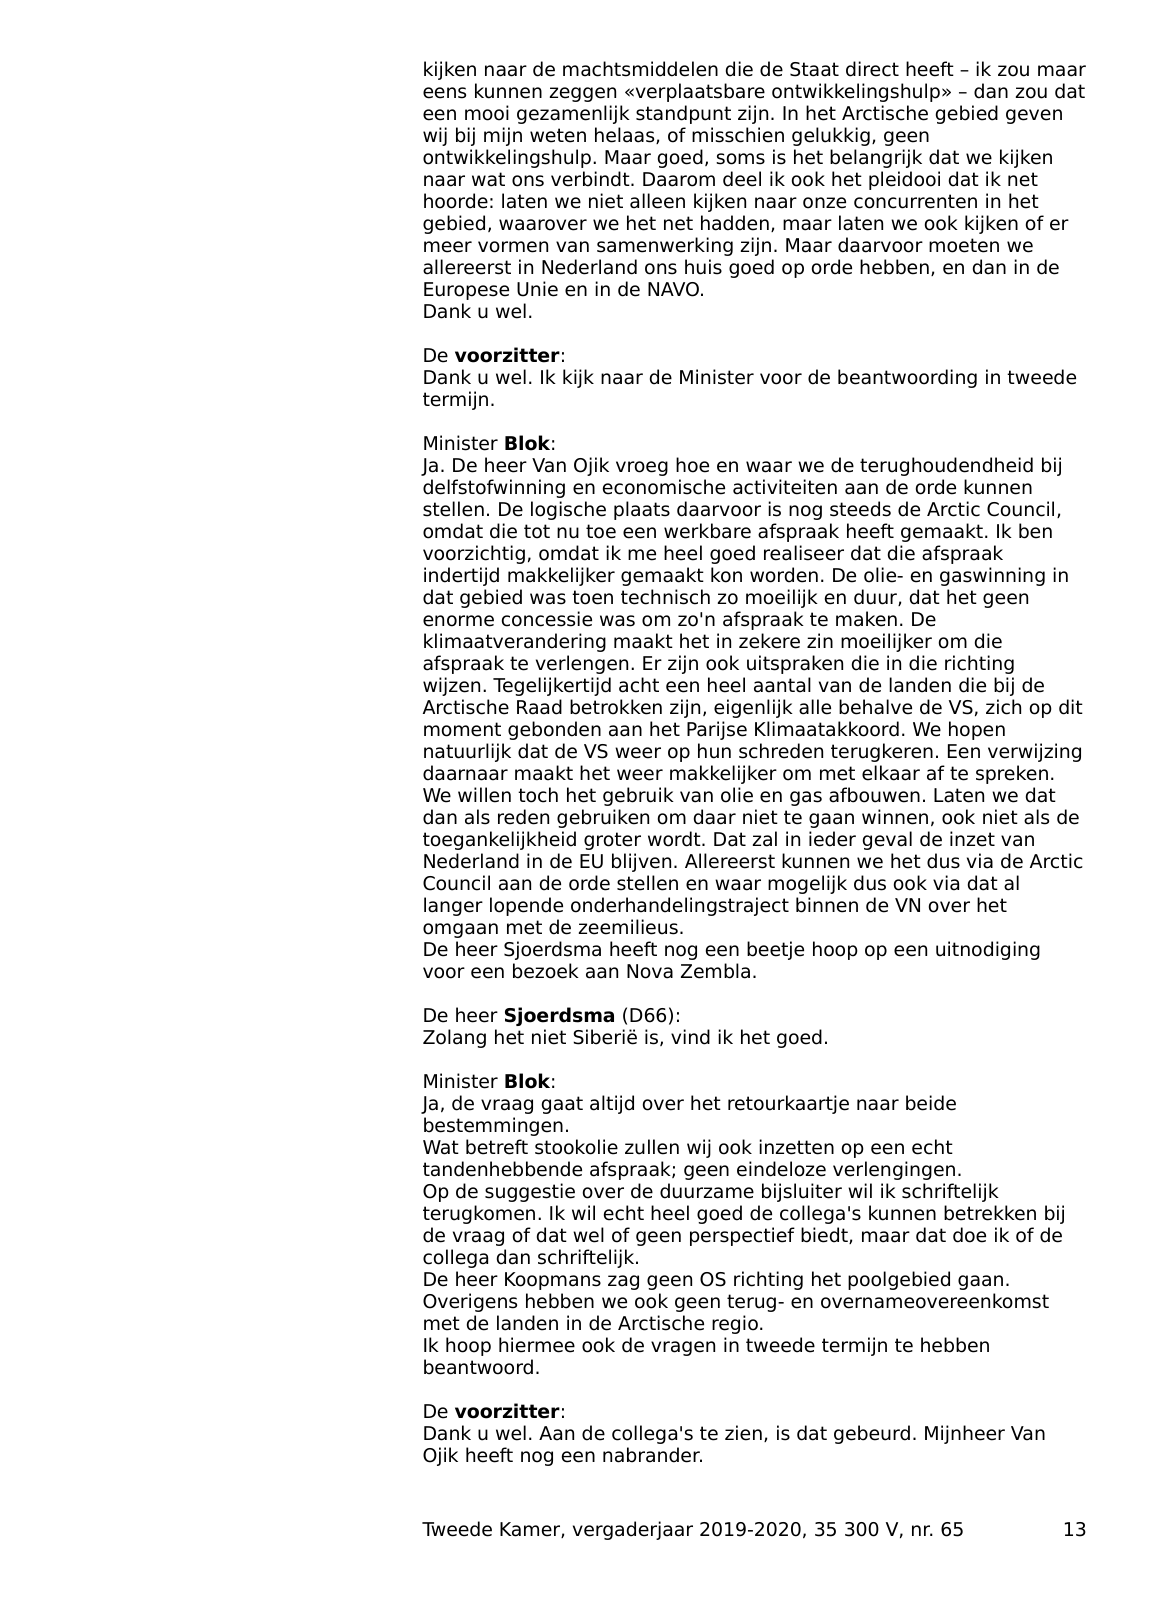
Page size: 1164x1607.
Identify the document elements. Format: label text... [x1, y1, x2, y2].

text Ik hoop hiermee ook de vragen in tweede termijn te hebben beantwoord. [422, 1335, 1087, 1379]
text De heer Sjoerdsma (D66): [422, 1005, 1087, 1027]
text kijken naar de machtsmiddelen die de Staat direct heeft – ik zou maar eens kunnen zeggen «verplaatsbare ontwikkelingshulp» – dan zou dat een mooi gezamenlijk standpunt zijn. In het Arctische gebied geven wij bij mijn weten helaas, of misschien gelukkig, geen ontwikkelingshulp. Maar goed, soms is het belangrijk dat we kijken naar wat ons verbindt. Daarom deel ik ook het pleidooi dat ik net hoorde: laten we niet alleen kijken naar onze concurrenten in het gebied, waarover we het net hadden, maar laten we ook kijken of er meer vormen van samenwerking zijn. Maar daarvoor moeten we allereerst in Nederland ons huis goed op orde hebben, en dan in de Europese Unie en in de NAVO. [422, 59, 1087, 301]
text De voorzitter: [422, 1401, 1087, 1423]
text Zolang het niet Siberië is, vind ik het goed. [422, 1027, 1087, 1049]
text De heer Sjoerdsma heeft nog een beetje hoop op een uitnodiging voor een bezoek aan Nova Zembla. [422, 939, 1087, 983]
text Ja, de vraag gaat altijd over het retourkaartje naar beide bestemmingen. [422, 1093, 1087, 1137]
text Dank u wel. [422, 301, 1087, 323]
text Wat betreft stookolie zullen wij ook inzetten op een echt tandenhebbende afspraak; geen eindeloze verlengingen. [422, 1137, 1087, 1181]
text Dank u wel. Aan de collega's te zien, is dat gebeurd. Mijnheer Van Ojik heeft nog een nabrander. [422, 1423, 1087, 1467]
text Minister Blok: [422, 433, 1087, 455]
text De voorzitter: [422, 345, 1087, 367]
text De heer Koopmans zag geen OS richting het poolgebied gaan. Overigens hebben we ook geen terug- en overnameovereenkomst met de landen in de Arctische regio. [422, 1269, 1087, 1335]
text Dank u wel. Ik kijk naar de Minister voor de beantwoording in tweede termijn. [422, 367, 1087, 411]
text Ja. De heer Van Ojik vroeg hoe en waar we de terughoudendheid bij delfstofwinning en economische activiteiten aan de orde kunnen stellen. De logische plaats daarvoor is nog steeds de Arctic Council, omdat die tot nu toe een werkbare afspraak heeft gemaakt. Ik ben voorzichtig, omdat ik me heel goed realiseer dat die afspraak indertijd makkelijker gemaakt kon worden. De olie- en gaswinning in dat gebied was toen technisch zo moeilijk en duur, dat het geen enorme concessie was om zo'n afspraak te maken. De klimaatverandering maakt het in zekere zin moeilijker om die afspraak te verlengen. Er zijn ook uitspraken die in die richting wijzen. Tegelijkertijd acht een heel aantal van de landen die bij de Arctische Raad betrokken zijn, eigenlijk alle behalve de VS, zich op dit moment gebonden aan het Parijse Klimaatakkoord. We hopen natuurlijk dat de VS weer op hun schreden terugkeren. Een verwijzing daarnaar maakt het weer makkelijker om met elkaar af te spreken. We willen toch het gebruik van olie en gas afbouwen. Laten we dat dan als reden gebruiken om daar niet te gaan winnen, ook niet als de toegankelijkheid groter wordt. Dat zal in ieder geval de inzet van Nederland in de EU blijven. Allereerst kunnen we het dus via de Arctic Council aan de orde stellen en waar mogelijk dus ook via dat al langer lopende onderhandelingstraject binnen de VN over het omgaan met de zeemilieus. [422, 455, 1087, 939]
text Minister Blok: [422, 1071, 1087, 1093]
text Op de suggestie over de duurzame bijsluiter wil ik schriftelijk terugkomen. Ik wil echt heel goed de collega's kunnen betrekken bij de vraag of dat wel of geen perspectief biedt, maar dat doe ik of de collega dan schriftelijk. [422, 1181, 1087, 1269]
